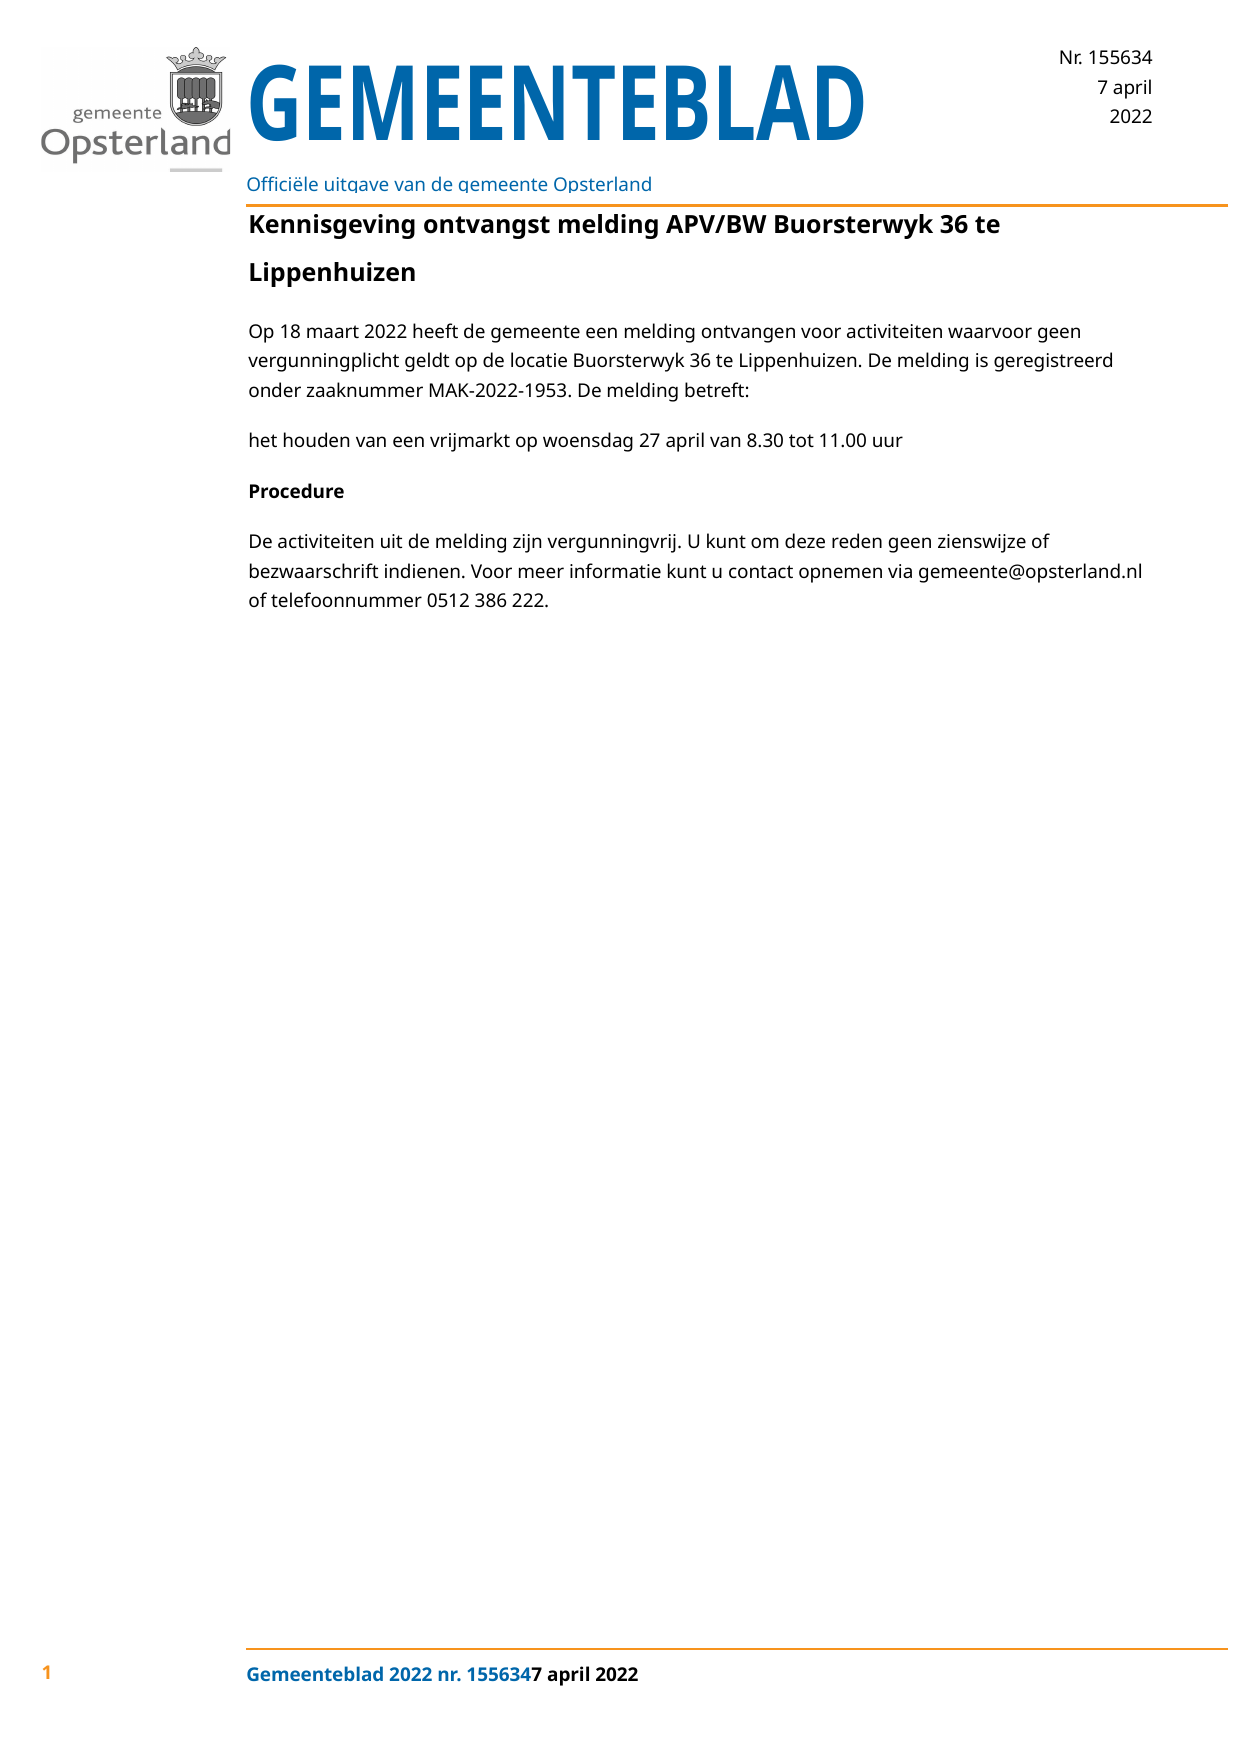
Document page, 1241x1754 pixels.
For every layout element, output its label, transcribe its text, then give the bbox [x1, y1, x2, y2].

text Kennisgeving ontvangst melding APV/BW Buorsterwyk 36 te Lippenhuizen [248, 207, 1152, 288]
text het houden van een vrijmarkt op woensdag 27 april van 8.30 tot 11.00 uur [248, 427, 1152, 453]
picture [41, 47, 231, 172]
text Op 18 maart 2022 heeft de gemeente een melding ontvangen voor activiteiten waarvoor geen vergunningplicht geldt op de locatie Buorsterwyk 36 te Lippenhuizen. De melding is geregistreerd onder zaaknummer MAK-2022-1953. De melding betreft: [248, 318, 1152, 403]
text De activiteiten uit de melding zijn vergunningvrij. U kunt om deze reden geen zienswijze of bezwaarschrift indienen. Voor meer informatie kunt u contact opnemen via gemeente@opsterland.nl of telefoonnummer 0512 386 222. [248, 528, 1152, 613]
text Procedure [248, 478, 1152, 504]
